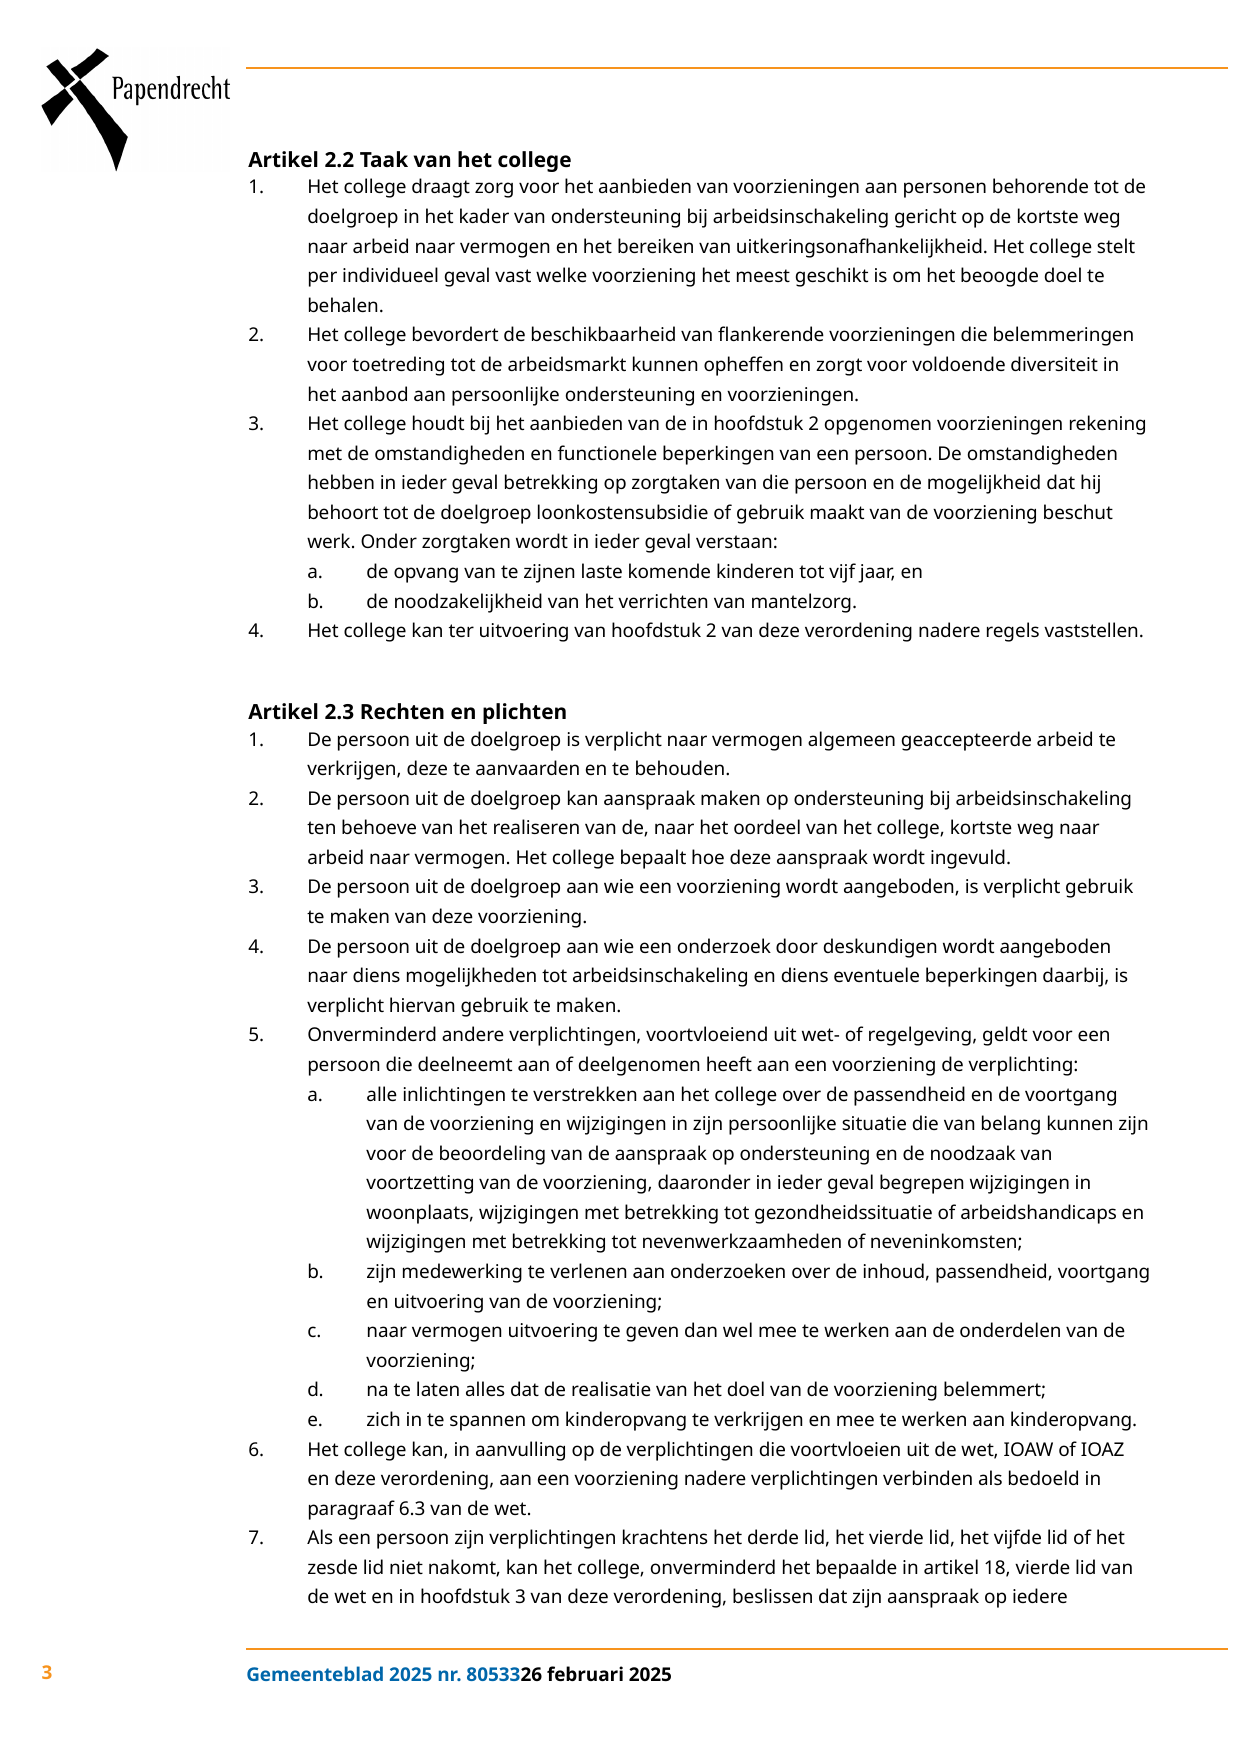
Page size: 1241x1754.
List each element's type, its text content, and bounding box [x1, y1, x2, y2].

list Het college kan ter uitvoering van hoofdstuk 2 van deze verordening nadere regels vaststellen. [248, 617, 1152, 643]
text Artikel 2.2 Taak van het college [248, 145, 1152, 174]
list naar vermogen uitvoering te geven dan wel mee te werken aan de onderdelen van de voorziening; [307, 1317, 1152, 1373]
list zich in te spannen om kinderopvang te verkrijgen en mee te werken aan kinderopvang. [307, 1406, 1152, 1432]
list Als een persoon zijn verplichtingen krachtens het derde lid, het vierde lid, het vijfde lid of het zesde lid niet nakomt, kan het college, onverminderd het bepaalde in artikel 18, vierde lid van de wet en in hoofdstuk 3 van deze verordening, beslissen dat zijn aanspraak op iedere [248, 1524, 1152, 1609]
list De persoon uit de doelgroep kan aanspraak maken op ondersteuning bij arbeidsinschakeling ten behoeve van het realiseren van de, naar het oordeel van het college, kortste weg naar arbeid naar vermogen. Het college bepaalt hoe deze aanspraak wordt ingevuld. [248, 785, 1152, 870]
list Het college kan, in aanvulling op de verplichtingen die voortvloeien uit de wet, IOAW of IOAZ en deze verordening, aan een voorziening nadere verplichtingen verbinden als bedoeld in paragraaf 6.3 van de wet. [248, 1436, 1152, 1521]
list Het college houdt bij het aanbieden van de in hoofdstuk 2 opgenomen voorzieningen rekening met de omstandigheden en functionele beperkingen van een persoon. De omstandigheden hebben in ieder geval betrekking op zorgtaken van die persoon en de mogelijkheid dat hij behoort tot de doelgroep loonkostensubsidie of gebruik maakt van de voorziening beschut werk. Onder zorgtaken wordt in ieder geval verstaan: [248, 410, 1152, 554]
list de noodzakelijkheid van het verrichten van mantelzorg. [307, 588, 1152, 613]
list Onverminderd andere verplichtingen, voortvloeiend uit wet- of regelgeving, geldt voor een persoon die deelneemt aan of deelgenomen heeft aan een voorziening de verplichting: [248, 1022, 1152, 1077]
list De persoon uit de doelgroep aan wie een onderzoek door deskundigen wordt aangeboden naar diens mogelijkheden tot arbeidsinschakeling en diens eventuele beperkingen daarbij, is verplicht hiervan gebruik te maken. [248, 933, 1152, 1018]
list Het college bevordert de beschikbaarheid van flankerende voorzieningen die belemmeringen voor toetreding tot de arbeidsmarkt kunnen opheffen en zorgt voor voldoende diversiteit in het aanbod aan persoonlijke ondersteuning en voorzieningen. [248, 322, 1152, 406]
list Het college draagt zorg voor het aanbieden van voorzieningen aan personen behorende tot de doelgroep in het kader van ondersteuning bij arbeidsinschakeling gericht op de kortste weg naar arbeid naar vermogen en het bereiken van uitkeringsonafhankelijkheid. Het college stelt per individueel geval vast welke voorziening het meest geschikt is om het beoogde doel te behalen. [248, 174, 1152, 318]
picture [41, 47, 231, 172]
list de opvang van te zijnen laste komende kinderen tot vijf jaar, en [307, 558, 1152, 584]
list De persoon uit de doelgroep aan wie een voorziening wordt aangeboden, is verplicht gebruik te maken van deze voorziening. [248, 874, 1152, 929]
list alle inlichtingen te verstrekken aan het college over de passendheid en de voortgang van de voorziening en wijzigingen in zijn persoonlijke situatie die van belang kunnen zijn voor de beoordeling van de aanspraak op ondersteuning en de noodzaak van voortzetting van de voorziening, daaronder in ieder geval begrepen wijzigingen in woonplaats, wijzigingen met betrekking tot gezondheidssituatie of arbeidshandicaps en wijzigingen met betrekking tot nevenwerkzaamheden of neveninkomsten; [307, 1081, 1152, 1254]
text Artikel 2.3 Rechten en plichten [248, 697, 1152, 726]
list zijn medewerking te verlenen aan onderzoeken over de inhoud, passendheid, voortgang en uitvoering van de voorziening; [307, 1258, 1152, 1314]
list De persoon uit de doelgroep is verplicht naar vermogen algemeen geaccepteerde arbeid te verkrijgen, deze te aanvaarden en te behouden. [248, 726, 1152, 781]
list na te laten alles dat de realisatie van het doel van de voorziening belemmert; [307, 1377, 1152, 1402]
